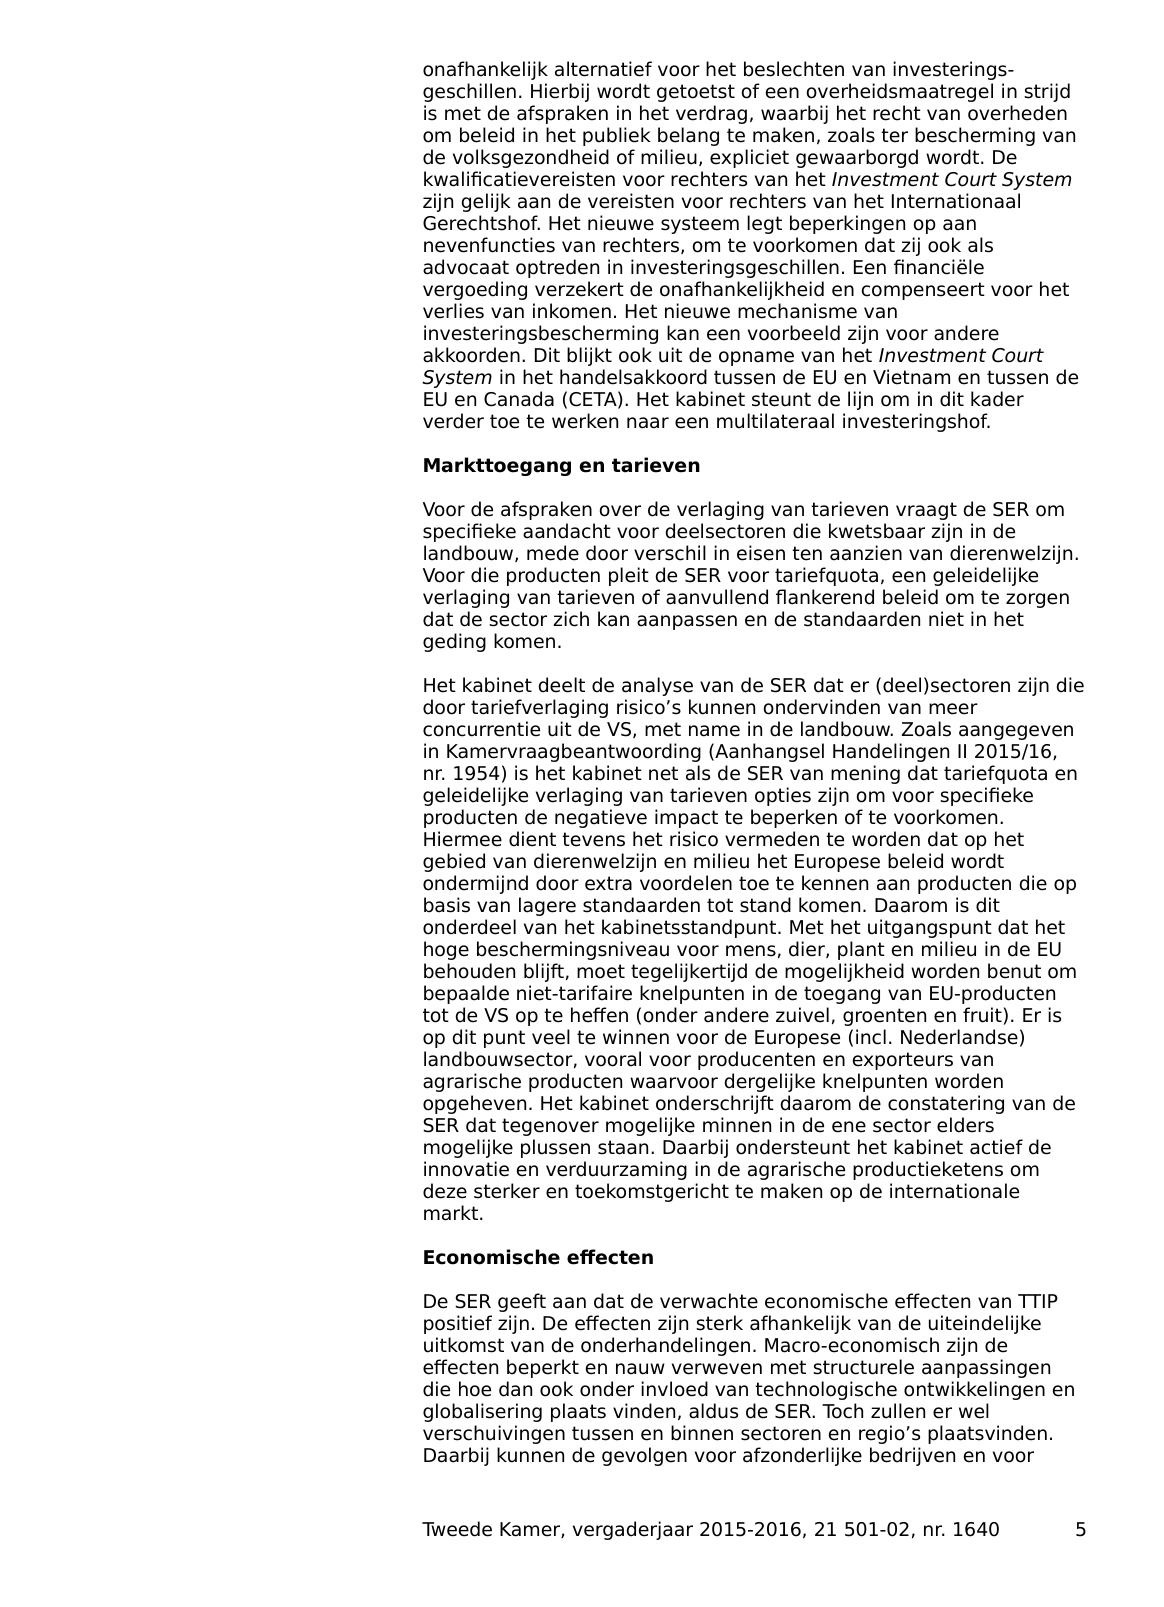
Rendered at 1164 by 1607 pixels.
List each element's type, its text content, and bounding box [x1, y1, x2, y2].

subtitle Markttoegang en tarieven [422, 455, 1087, 477]
text De SER geeft aan dat de verwachte economische effecten van TTIP positief zijn. De effecten zijn sterk afhankelijk van de uiteindelijke uitkomst van de onderhandelingen. Macro-economisch zijn de effecten beperkt en nauw verweven met structurele aanpassingen die hoe dan ook onder invloed van technologische ontwikkelingen en globalisering plaats vinden, aldus de SER. Toch zullen er wel verschuivingen tussen en binnen sectoren en regio’s plaatsvinden. Daarbij kunnen de gevolgen voor afzonderlijke bedrijven en voor [422, 1291, 1087, 1467]
text Het kabinet deelt de analyse van de SER dat er (deel)sectoren zijn die door tariefverlaging risico’s kunnen ondervinden van meer concurrentie uit de VS, met name in de landbouw. Zoals aangegeven in Kamervraagbeantwoording (Aanhangsel Handelingen II 2015/16, nr. 1954) is het kabinet net als de SER van mening dat tariefquota en geleidelijke verlaging van tarieven opties zijn om voor specifieke producten de negatieve impact te beperken of te voorkomen. Hiermee dient tevens het risico vermeden te worden dat op het gebied van dierenwelzijn en milieu het Europese beleid wordt ondermijnd door extra voordelen toe te kennen aan producten die op basis van lagere standaarden tot stand komen. Daarom is dit onderdeel van het kabinetsstandpunt. Met het uitgangspunt dat het hoge beschermingsniveau voor mens, dier, plant en milieu in de EU behouden blijft, moet tegelijkertijd de mogelijkheid worden benut om bepaalde niet-tarifaire knelpunten in de toegang van EU-producten tot de VS op te heffen (onder andere zuivel, groenten en fruit). Er is op dit punt veel te winnen voor de Europese (incl. Nederlandse) landbouwsector, vooral voor producenten en exporteurs van agrarische producten waarvoor dergelijke knelpunten worden opgeheven. Het kabinet onderschrijft daarom de constatering van de SER dat tegenover mogelijke minnen in de ene sector elders mogelijke plussen staan. Daarbij ondersteunt het kabinet actief de innovatie en verduurzaming in de agrarische productieketens om deze sterker en toekomstgericht te maken op de internationale markt. [422, 675, 1087, 1224]
text onafhankelijk alternatief voor het beslechten van investerings-geschillen. Hierbij wordt getoetst of een overheidsmaatregel in strijd is met de afspraken in het verdrag, waarbij het recht van overheden om beleid in het publiek belang te maken, zoals ter bescherming van de volksgezondheid of milieu, expliciet gewaarborgd wordt. De kwalificatievereisten voor rechters van het Investment Court System zijn gelijk aan de vereisten voor rechters van het Internationaal Gerechtshof. Het nieuwe systeem legt beperkingen op aan nevenfuncties van rechters, om te voorkomen dat zij ook als advocaat optreden in investeringsgeschillen. Een financiële vergoeding verzekert de onafhankelijkheid en compenseert voor het verlies van inkomen. Het nieuwe mechanisme van investeringsbescherming kan een voorbeeld zijn voor andere akkoorden. Dit blijkt ook uit de opname van het Investment Court System in het handelsakkoord tussen de EU en Vietnam en tussen de EU en Canada (CETA). Het kabinet steunt de lijn om in dit kader verder toe te werken naar een multilateraal investeringshof. [422, 59, 1087, 433]
subtitle Economische effecten [422, 1247, 1087, 1269]
text Voor de afspraken over de verlaging van tarieven vraagt de SER om specifieke aandacht voor deelsectoren die kwetsbaar zijn in de landbouw, mede door verschil in eisen ten aanzien van dierenwelzijn. Voor die producten pleit de SER voor tariefquota, een geleidelijke verlaging van tarieven of aanvullend flankerend beleid om te zorgen dat de sector zich kan aanpassen en de standaarden niet in het geding komen. [422, 499, 1087, 653]
